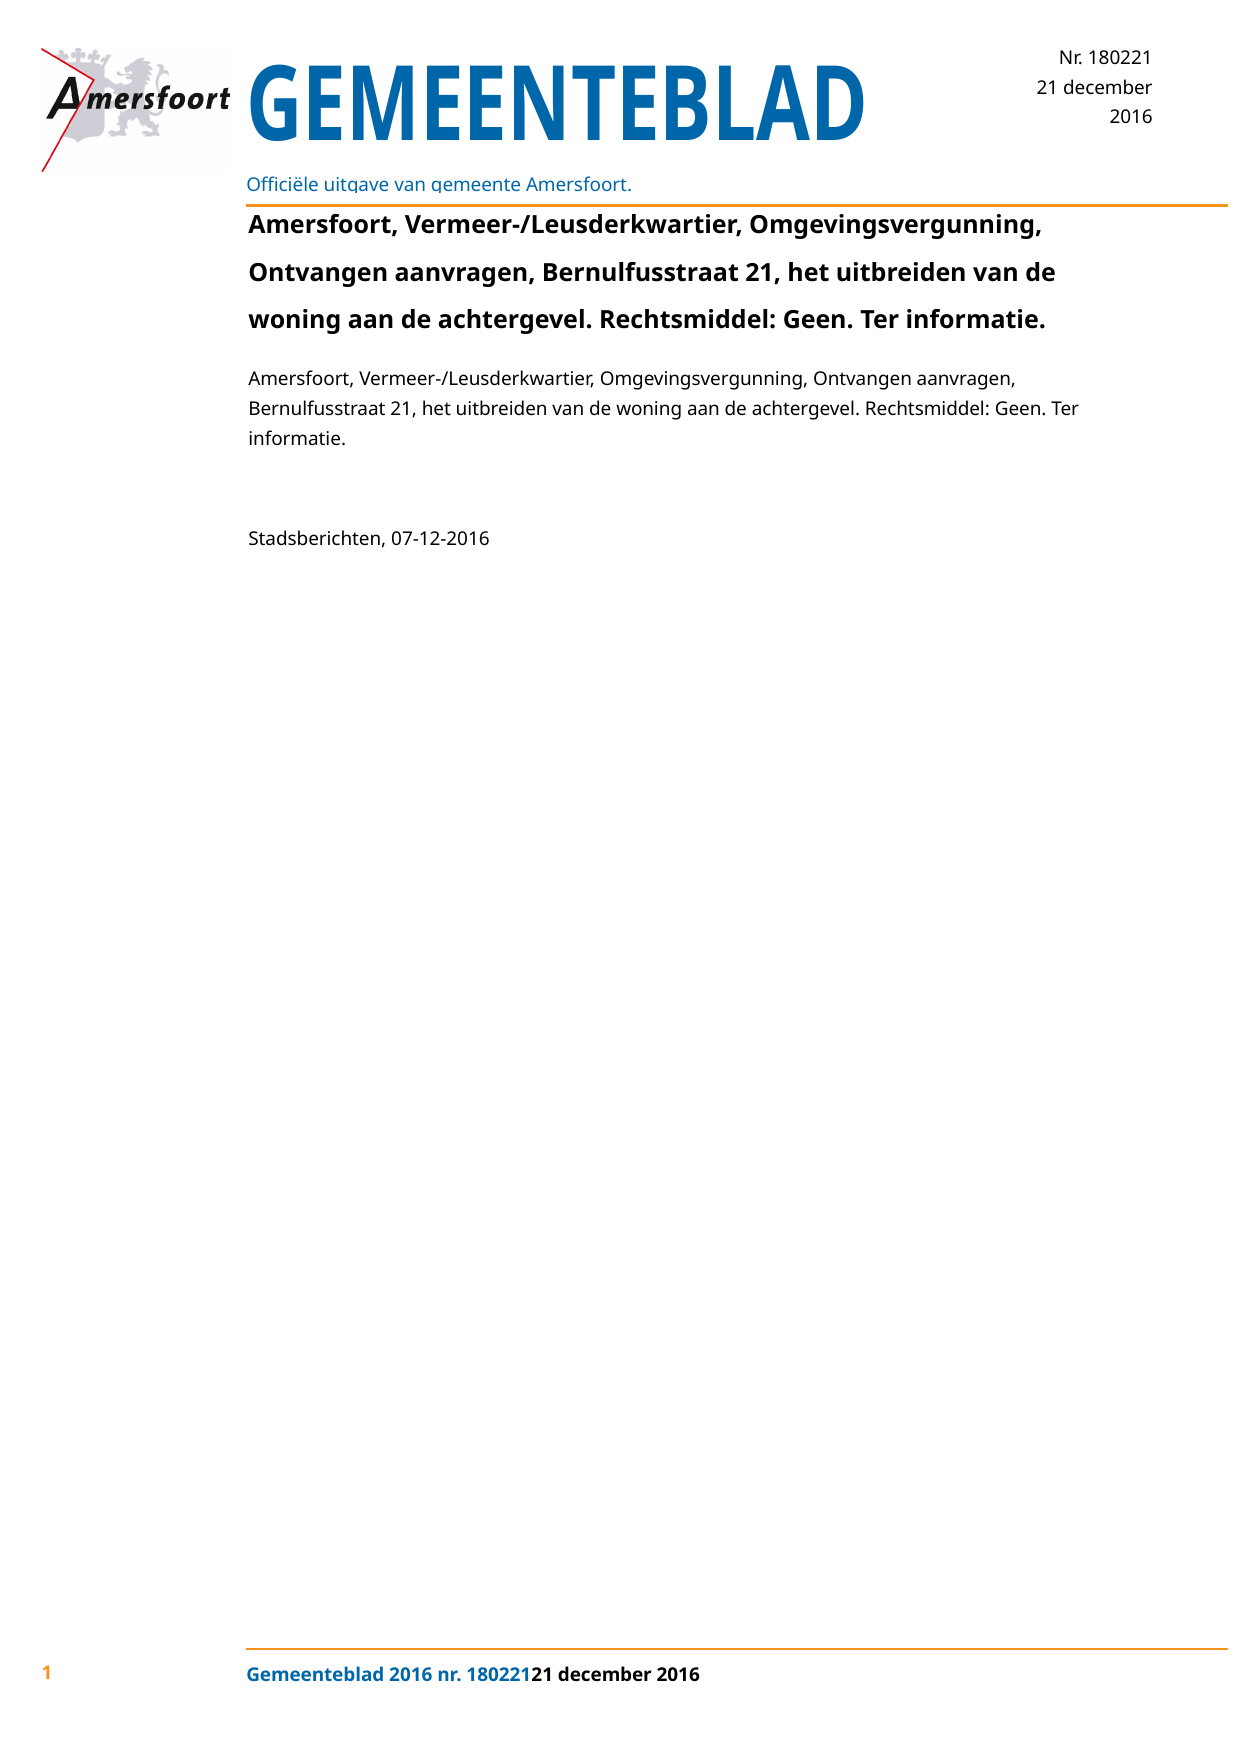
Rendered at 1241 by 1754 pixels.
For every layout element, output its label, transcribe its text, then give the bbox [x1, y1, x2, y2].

text Stadsberichten, 07-12-2016 [248, 526, 1152, 551]
text Amersfoort, Vermeer-/Leusderkwartier, Omgevingsvergunning, Ontvangen aanvragen, Bernulfusstraat 21, het uitbreiden van de woning aan de achtergevel. Rechtsmiddel: Geen. Ter informatie. [248, 207, 1152, 336]
picture [41, 47, 231, 172]
text Amersfoort, Vermeer-/Leusderkwartier, Omgevingsvergunning, Ontvangen aanvragen, Bernulfusstraat 21, het uitbreiden van de woning aan de achtergevel. Rechtsmiddel: Geen. Ter informatie. [248, 366, 1152, 450]
